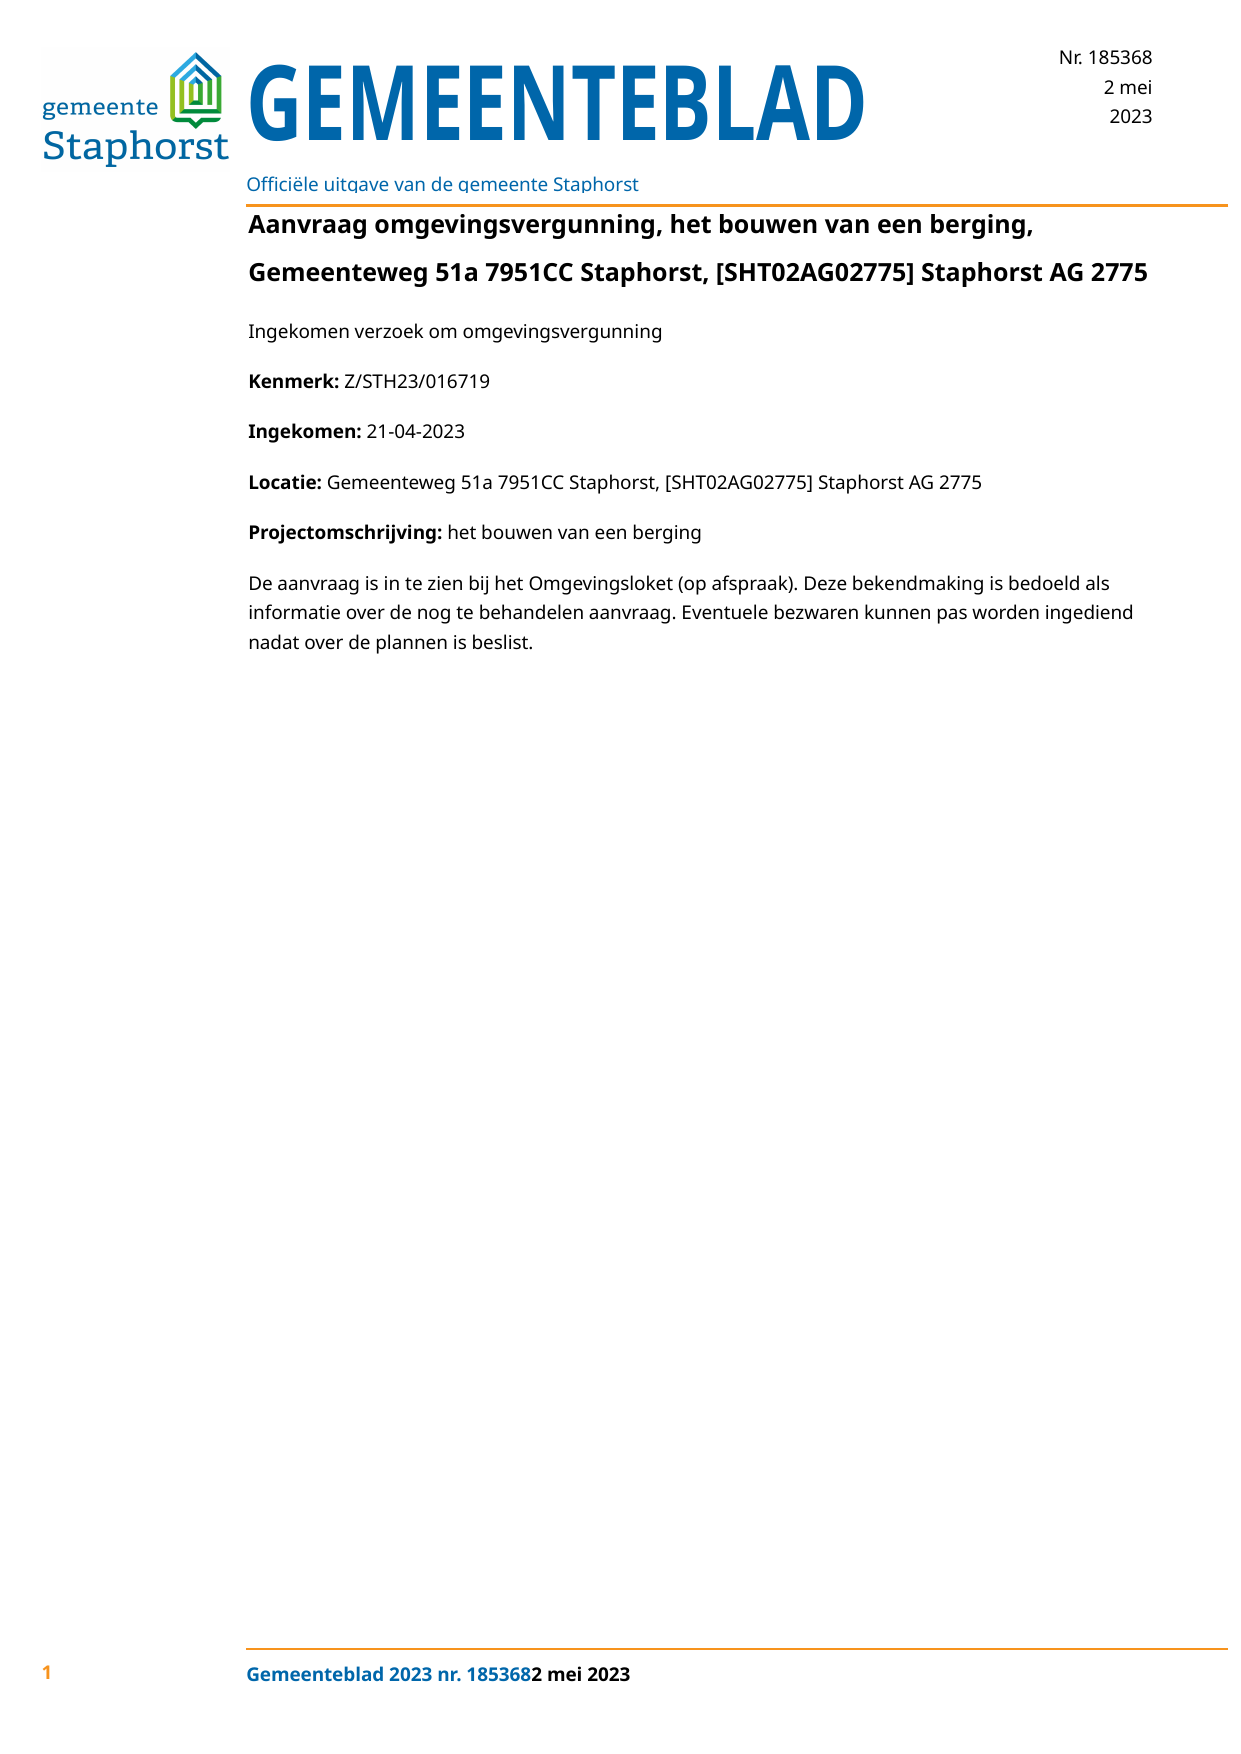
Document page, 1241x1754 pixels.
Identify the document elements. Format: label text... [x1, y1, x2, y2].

text Ingekomen: 21-04-2023 [248, 419, 1152, 444]
text De aanvraag is in te zien bij het Omgevingsloket (op afspraak). Deze bekendmaking is bedoeld als informatie over de nog te behandelen aanvraag. Eventuele bezwaren kunnen pas worden ingediend nadat over de plannen is beslist. [248, 570, 1152, 655]
text Aanvraag omgevingsvergunning, het bouwen van een berging, Gemeenteweg 51a 7951CC Staphorst, [SHT02AG02775] Staphorst AG 2775 [248, 207, 1152, 288]
picture [41, 47, 231, 172]
text Projectomschrijving: het bouwen van een berging [248, 519, 1152, 545]
text Ingekomen verzoek om omgevingsvergunning [248, 318, 1152, 344]
text Locatie: Gemeenteweg 51a 7951CC Staphorst, [SHT02AG02775] Staphorst AG 2775 [248, 469, 1152, 495]
text Kenmerk: Z/STH23/016719 [248, 368, 1152, 394]
